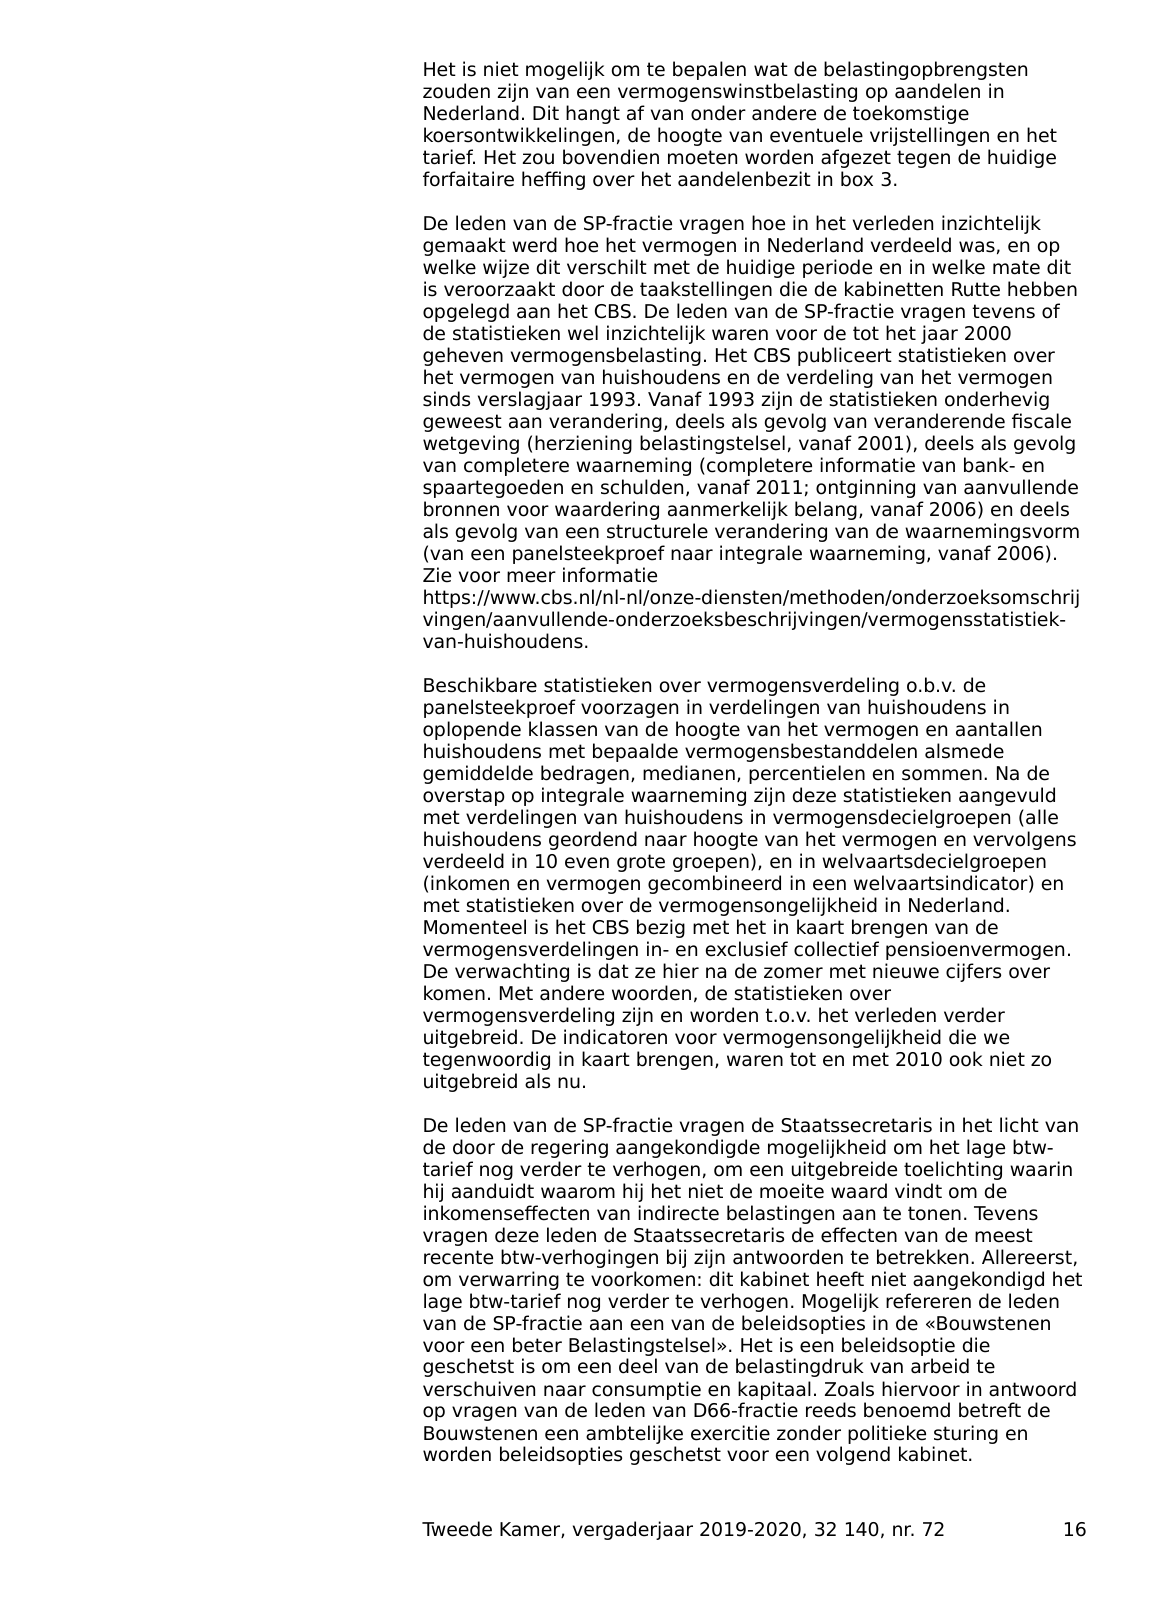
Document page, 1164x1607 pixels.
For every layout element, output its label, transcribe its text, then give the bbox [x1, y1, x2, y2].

text Beschikbare statistieken over vermogensverdeling o.b.v. de panelsteekproef voorzagen in verdelingen van huishoudens in oplopende klassen van de hoogte van het vermogen en aantallen huishoudens met bepaalde vermogensbestanddelen alsmede gemiddelde bedragen, medianen, percentielen en sommen. Na de overstap op integrale waarneming zijn deze statistieken aangevuld met verdelingen van huishoudens in vermogensdecielgroepen (alle huishoudens geordend naar hoogte van het vermogen en vervolgens verdeeld in 10 even grote groepen), en in welvaartsdecielgroepen (inkomen en vermogen gecombineerd in een welvaartsindicator) en met statistieken over de vermogensongelijkheid in Nederland. Momenteel is het CBS bezig met het in kaart brengen van de vermogensverdelingen in- en exclusief collectief pensioenvermogen. De verwachting is dat ze hier na de zomer met nieuwe cijfers over komen. Met andere woorden, de statistieken over vermogensverdeling zijn en worden t.o.v. het verleden verder uitgebreid. De indicatoren voor vermogensongelijkheid die we tegenwoordig in kaart brengen, waren tot en met 2010 ook niet zo uitgebreid als nu. [422, 675, 1087, 1092]
text Het is niet mogelijk om te bepalen wat de belastingopbrengsten zouden zijn van een vermogenswinstbelasting op aandelen in Nederland. Dit hangt af van onder andere de toekomstige koersontwikkelingen, de hoogte van eventuele vrijstellingen en het tarief. Het zou bovendien moeten worden afgezet tegen de huidige forfaitaire heffing over het aandelenbezit in box 3. [422, 59, 1087, 191]
text De leden van de SP-fractie vragen hoe in het verleden inzichtelijk gemaakt werd hoe het vermogen in Nederland verdeeld was, en op welke wijze dit verschilt met de huidige periode en in welke mate dit is veroorzaakt door de taakstellingen die de kabinetten Rutte hebben opgelegd aan het CBS. De leden van de SP-fractie vragen tevens of de statistieken wel inzichtelijk waren voor de tot het jaar 2000 geheven vermogensbelasting. Het CBS publiceert statistieken over het vermogen van huishoudens en de verdeling van het vermogen sinds verslagjaar 1993. Vanaf 1993 zijn de statistieken onderhevig geweest aan verandering, deels als gevolg van veranderende fiscale wetgeving (herziening belastingstelsel, vanaf 2001), deels als gevolg van completere waarneming (completere informatie van bank- en spaartegoeden en schulden, vanaf 2011; ontginning van aanvullende bronnen voor waardering aanmerkelijk belang, vanaf 2006) en deels als gevolg van een structurele verandering van de waarnemingsvorm (van een panelsteekproef naar integrale waarneming, vanaf 2006). Zie voor meer informatie https://www.cbs.nl/nl-nl/onze-diensten/methoden/onderzoeksomschrijvingen/aanvullende-onderzoeksbeschrijvingen/vermogensstatistiek-van-huishoudens. [422, 213, 1087, 653]
text De leden van de SP-fractie vragen de Staatssecretaris in het licht van de door de regering aangekondigde mogelijkheid om het lage btw-tarief nog verder te verhogen, om een uitgebreide toelichting waarin hij aanduidt waarom hij het niet de moeite waard vindt om de inkomenseffecten van indirecte belastingen aan te tonen. Tevens vragen deze leden de Staatssecretaris de effecten van de meest recente btw-verhogingen bij zijn antwoorden te betrekken. Allereerst, om verwarring te voorkomen: dit kabinet heeft niet aangekondigd het lage btw-tarief nog verder te verhogen. Mogelijk refereren de leden van de SP-fractie aan een van de beleidsopties in de «Bouwstenen voor een beter Belastingstelsel». Het is een beleidsoptie die geschetst is om een deel van de belastingdruk van arbeid te verschuiven naar consumptie en kapitaal. Zoals hiervoor in antwoord op vragen van de leden van D66-fractie reeds benoemd betreft de Bouwstenen een ambtelijke exercitie zonder politieke sturing en worden beleidsopties geschetst voor een volgend kabinet. [422, 1115, 1087, 1466]
